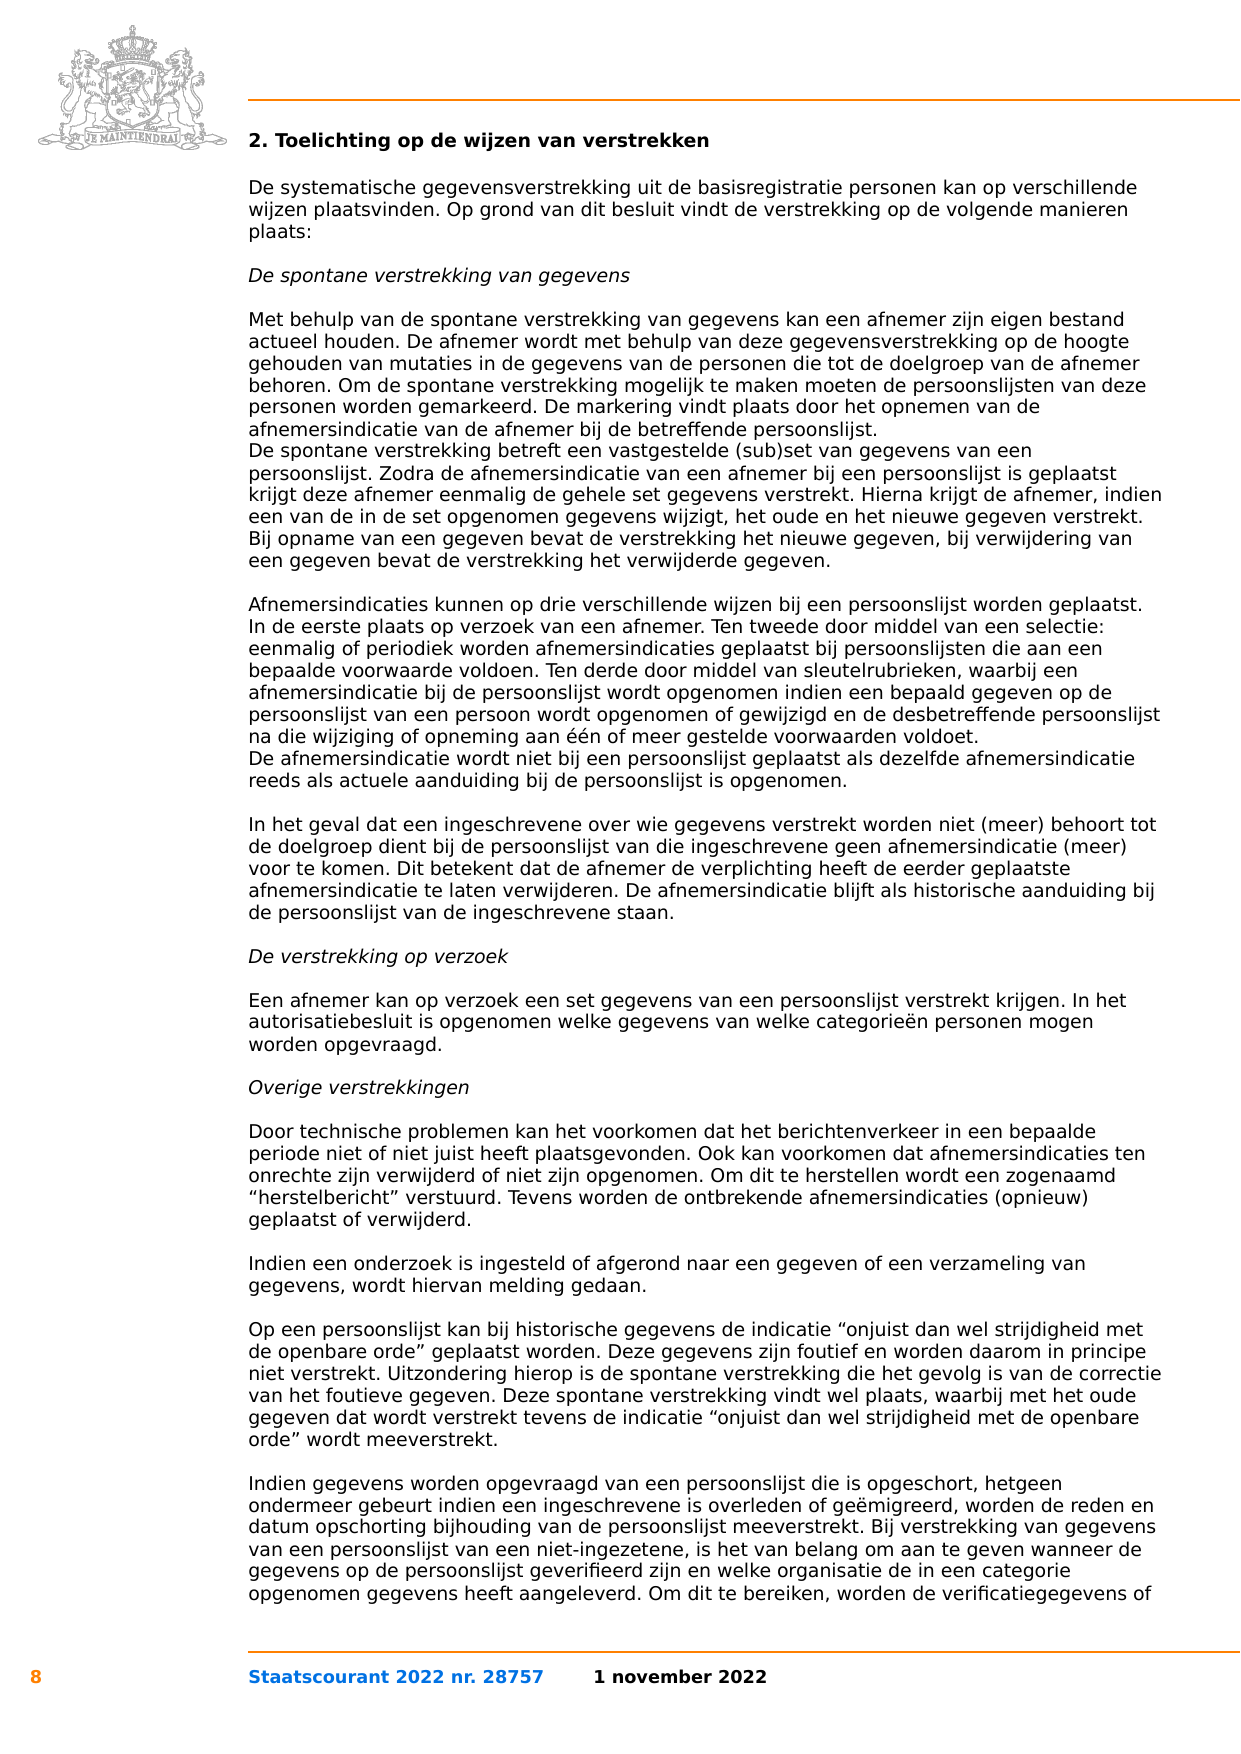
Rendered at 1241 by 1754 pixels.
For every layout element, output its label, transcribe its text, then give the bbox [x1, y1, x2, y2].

subtitle Overige verstrekkingen [248, 1077, 1163, 1099]
subtitle De verstrekking op verzoek [248, 946, 1163, 968]
text In het geval dat een ingeschrevene over wie gegevens verstrekt worden niet (meer) behoort tot de doelgroep dient bij de persoonslijst van die ingeschrevene geen afnemersindicatie (meer) voor te komen. Dit betekent dat de afnemer de verplichting heeft de eerder geplaatste afnemersindicatie te laten verwijderen. De afnemersindicatie blijft als historische aanduiding bij de persoonslijst van de ingeschrevene staan. [248, 814, 1163, 924]
text Op een persoonslijst kan bij historische gegevens de indicatie “onjuist dan wel strijdigheid met de openbare orde” geplaatst worden. Deze gegevens zijn foutief en worden daarom in principe niet verstrekt. Uitzondering hierop is de spontane verstrekking die het gevolg is van de correctie van het foutieve gegeven. Deze spontane verstrekking vindt wel plaats, waarbij met het oude gegeven dat wordt verstrekt tevens de indicatie “onjuist dan wel strijdigheid met de openbare orde” wordt meeverstrekt. [248, 1319, 1163, 1451]
text Indien gegevens worden opgevraagd van een persoonslijst die is opgeschort, hetgeen ondermeer gebeurt indien een ingeschrevene is overleden of geëmigreerd, worden de reden en datum opschorting bijhouding van de persoonslijst meeverstrekt. Bij verstrekking van gegevens van een persoonslijst van een niet-ingezetene, is het van belang om aan te geven wanneer de gegevens op de persoonslijst geverifieerd zijn en welke organisatie de in een categorie opgenomen gegevens heeft aangeleverd. Om dit te bereiken, worden de verificatiegegevens of [248, 1472, 1163, 1604]
text De spontane verstrekking betreft een vastgestelde (sub)set van gegevens van een persoonslijst. Zodra de afnemersindicatie van een afnemer bij een persoonslijst is geplaatst krijgt deze afnemer eenmalig de gehele set gegevens verstrekt. Hierna krijgt de afnemer, indien een van de in de set opgenomen gegevens wijzigt, het oude en het nieuwe gegeven verstrekt. Bij opname van een gegeven bevat de verstrekking het nieuwe gegeven, bij verwijdering van een gegeven bevat de verstrekking het verwijderde gegeven. [248, 440, 1163, 572]
picture [38, 25, 227, 150]
text Een afnemer kan op verzoek een set gegevens van een persoonslijst verstrekt krijgen. In het autorisatiebesluit is opgenomen welke gegevens van welke categorieën personen mogen worden opgevraagd. [248, 989, 1163, 1055]
text Afnemersindicaties kunnen op drie verschillende wijzen bij een persoonslijst worden geplaatst. In de eerste plaats op verzoek van een afnemer. Ten tweede door middel van een selectie: eenmalig of periodiek worden afnemersindicaties geplaatst bij persoonslijsten die aan een bepaalde voorwaarde voldoen. Ten derde door middel van sleutelrubrieken, waarbij een afnemersindicatie bij de persoonslijst wordt opgenomen indien een bepaald gegeven op de persoonslijst van een persoon wordt opgenomen of gewijzigd en de desbetreffende persoonslijst na die wijziging of opneming aan één of meer gestelde voorwaarden voldoet. [248, 594, 1163, 748]
subtitle 2. Toelichting op de wijzen van verstrekken [248, 130, 1163, 152]
text Indien een onderzoek is ingesteld of afgerond naar een gegeven of een verzameling van gegevens, wordt hiervan melding gedaan. [248, 1253, 1163, 1297]
text De afnemersindicatie wordt niet bij een persoonslijst geplaatst als dezelfde afnemersindicatie reeds als actuele aanduiding bij de persoonslijst is opgenomen. [248, 748, 1163, 792]
subtitle De spontane verstrekking van gegevens [248, 265, 1163, 287]
text De systematische gegevensverstrekking uit de basisregistratie personen kan op verschillende wijzen plaatsvinden. Op grond van dit besluit vindt de verstrekking op de volgende manieren plaats: [248, 177, 1163, 243]
text Met behulp van de spontane verstrekking van gegevens kan een afnemer zijn eigen bestand actueel houden. De afnemer wordt met behulp van deze gegevensverstrekking op de hoogte gehouden van mutaties in de gegevens van de personen die tot de doelgroep van de afnemer behoren. Om de spontane verstrekking mogelijk te maken moeten de persoonslijsten van deze personen worden gemarkeerd. De markering vindt plaats door het opnemen van de afnemersindicatie van de afnemer bij de betreffende persoonslijst. [248, 308, 1163, 440]
text Door technische problemen kan het voorkomen dat het berichtenverkeer in een bepaalde periode niet of niet juist heeft plaatsgevonden. Ook kan voorkomen dat afnemersindicaties ten onrechte zijn verwijderd of niet zijn opgenomen. Om dit te herstellen wordt een zogenaamd “herstelbericht” verstuurd. Tevens worden de ontbrekende afnemersindicaties (opnieuw) geplaatst of verwijderd. [248, 1121, 1163, 1231]
